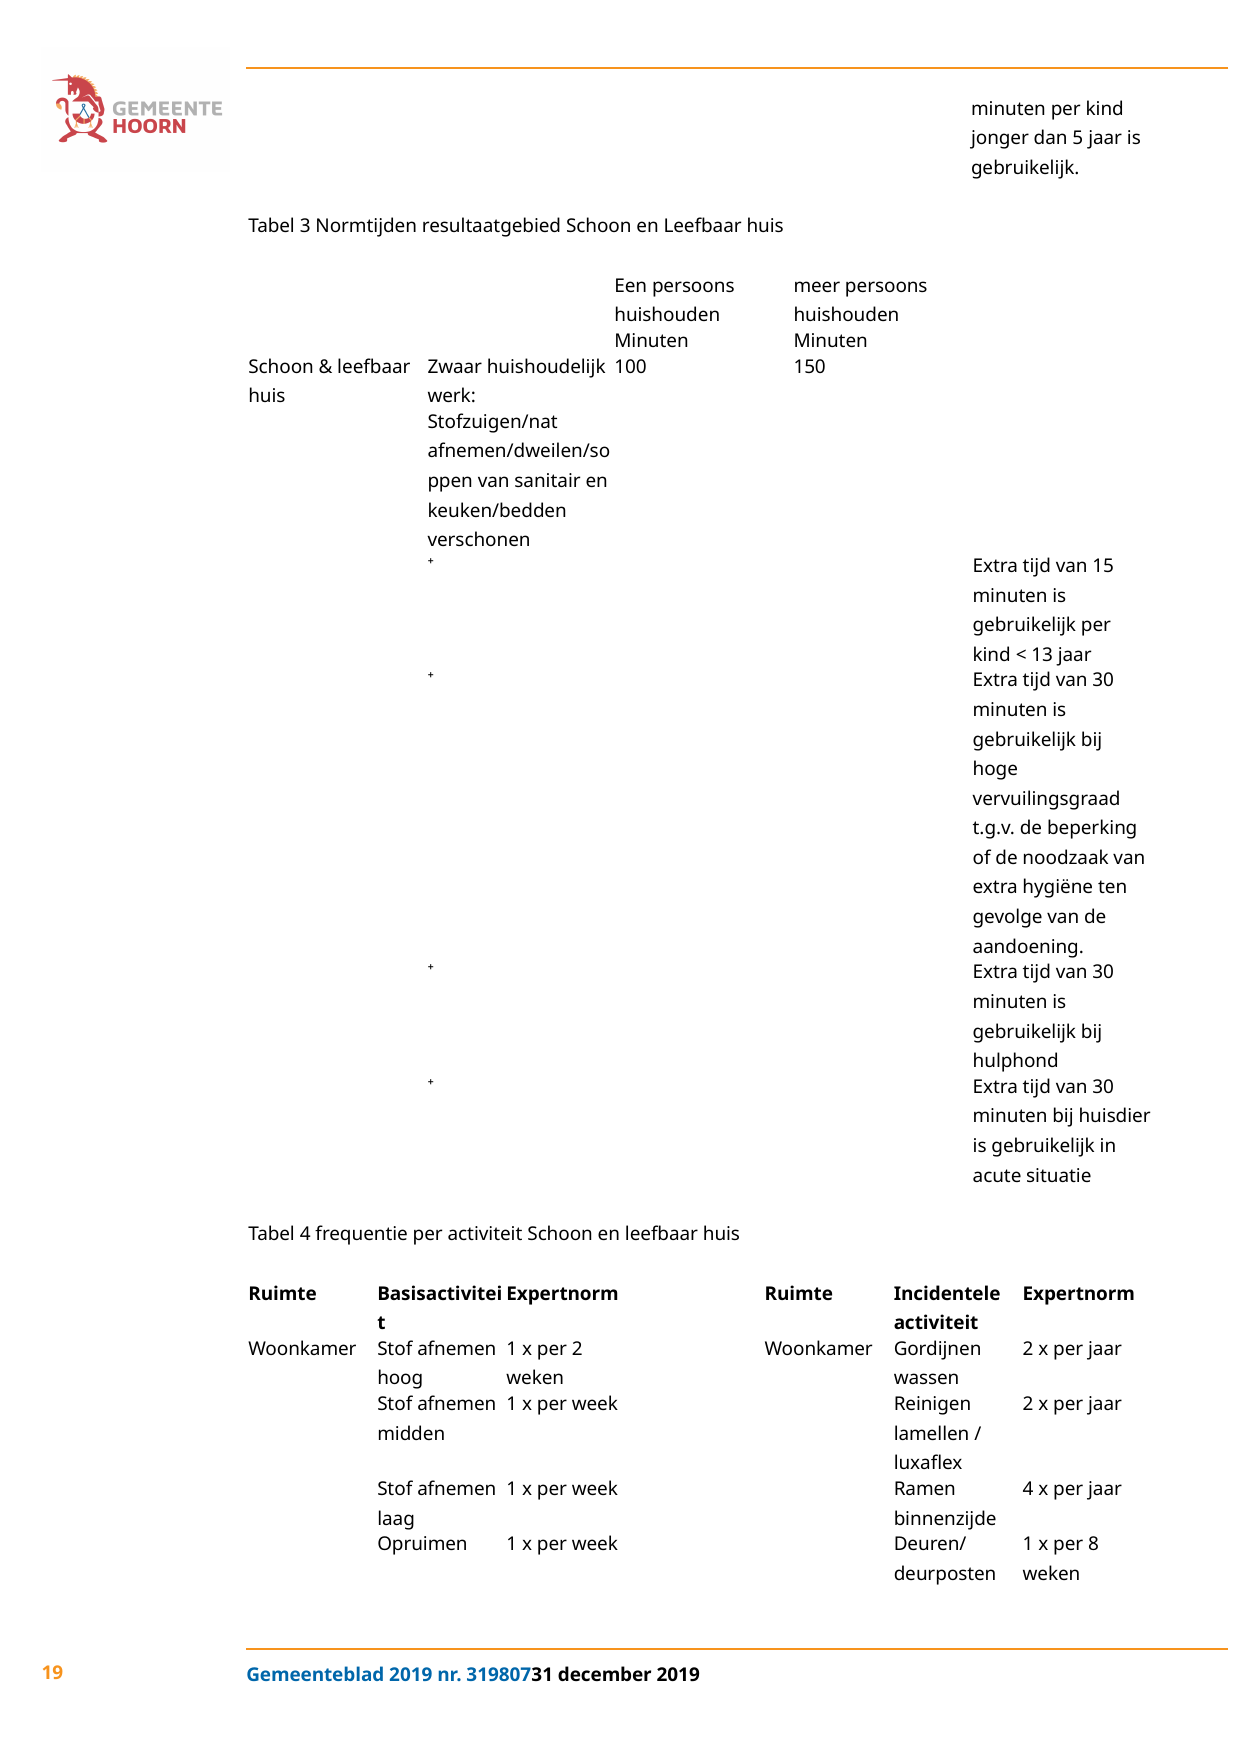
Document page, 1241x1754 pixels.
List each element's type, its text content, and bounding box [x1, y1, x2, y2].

table_header [973, 272, 1152, 327]
table_header Een persoons huishouden [614, 272, 793, 327]
table_cell Zwaar huishoudelijk werk: [427, 353, 614, 408]
table_cell [793, 1073, 972, 1188]
table_cell [614, 959, 793, 1073]
table_cell [248, 1475, 377, 1531]
table_cell [790, 95, 971, 180]
table_cell [427, 327, 614, 353]
table_cell [635, 1390, 764, 1475]
table_cell Ramen binnenzijde [894, 1475, 1022, 1531]
table_cell Woonkamer [764, 1335, 893, 1390]
table_cell [635, 1335, 764, 1390]
table_header meer persoons huishouden [793, 272, 972, 327]
table_cell 4 x per jaar [1023, 1475, 1152, 1531]
table_cell [635, 1531, 764, 1586]
table_cell Stof afnemen hoog [377, 1335, 506, 1390]
table_cell Stof afnemen midden [377, 1390, 506, 1475]
table_cell Deuren/deurposten [894, 1531, 1022, 1586]
table_cell Minuten [793, 327, 972, 353]
table_cell [248, 552, 427, 667]
table_cell ⁺ [427, 1073, 614, 1188]
table_cell [248, 408, 427, 552]
table_cell [248, 95, 429, 180]
table_cell 2 x per jaar [1023, 1335, 1152, 1390]
table_cell 100 [614, 353, 793, 408]
table_cell Stofzuigen/nat afnemen/dweilen/soppen van sanitair en keuken/bedden verschonen [427, 408, 614, 552]
table_header Incidentele activiteit [894, 1280, 1022, 1335]
table_cell Opruimen [377, 1531, 506, 1586]
table_cell [614, 552, 793, 667]
table_cell [248, 1390, 377, 1475]
table_cell 2 x per jaar [1023, 1390, 1152, 1475]
table_cell minuten per kind jonger dan 5 jaar is gebruikelijk. [971, 95, 1152, 180]
table_cell Extra tijd van 30 minuten is gebruikelijk bij hulphond [973, 959, 1152, 1073]
table_cell [248, 327, 427, 353]
table_cell Extra tijd van 15 minuten is gebruikelijk per kind < 13 jaar [973, 552, 1152, 667]
picture [41, 47, 231, 172]
table_cell [973, 408, 1152, 552]
table_cell [609, 95, 790, 180]
table_cell ⁺ [427, 959, 614, 1073]
table_header Expertnorm [506, 1280, 635, 1335]
table_cell [793, 552, 972, 667]
table_header Ruimte [248, 1280, 377, 1335]
table_cell [764, 1475, 893, 1531]
table_cell 1 x per week [506, 1390, 635, 1475]
table_cell [793, 959, 972, 1073]
table_cell [764, 1390, 893, 1475]
text Tabel 4 frequentie per activiteit Schoon en leefbaar huis [248, 1220, 1152, 1246]
table_cell [614, 408, 793, 552]
table_cell [973, 353, 1152, 408]
table_cell ⁺ [427, 667, 614, 959]
table_cell [248, 1531, 377, 1586]
table_cell Schoon & leefbaar huis [248, 353, 427, 408]
table_cell 150 [793, 353, 972, 408]
table_cell [635, 1475, 764, 1531]
table_header Ruimte [764, 1280, 893, 1335]
table_header [427, 272, 614, 327]
table_cell [248, 1073, 427, 1188]
table_cell [429, 95, 609, 180]
table_header [248, 272, 427, 327]
table_header Expertnorm [1023, 1280, 1152, 1335]
table_cell [614, 667, 793, 959]
table_cell 1 x per 8 weken [1023, 1531, 1152, 1586]
table_cell Woonkamer [248, 1335, 377, 1390]
table_cell 1 x per 2 weken [506, 1335, 635, 1390]
table_cell Gordijnen wassen [894, 1335, 1022, 1390]
text Tabel 3 Normtijden resultaatgebied Schoon en Leefbaar huis [248, 212, 1152, 238]
table_cell 1 x per week [506, 1531, 635, 1586]
table_header Basisactiviteit [377, 1280, 506, 1335]
table_cell [973, 327, 1152, 353]
table_cell [248, 667, 427, 959]
table_cell ⁺ [427, 552, 614, 667]
table_cell 1 x per week [506, 1475, 635, 1531]
table_cell Reinigen lamellen / luxaflex [894, 1390, 1022, 1475]
table_cell [614, 1073, 793, 1188]
table_cell Minuten [614, 327, 793, 353]
table_cell Extra tijd van 30 minuten is gebruikelijk bij hoge vervuilingsgraad t.g.v. de beperking of de noodzaak van extra hygiëne ten gevolge van de aandoening. [973, 667, 1152, 959]
table_cell [793, 408, 972, 552]
table_header [635, 1280, 764, 1335]
table_cell Extra tijd van 30 minuten bij huisdier is gebruikelijk in acute situatie [973, 1073, 1152, 1188]
table_cell [248, 959, 427, 1073]
table_cell Stof afnemen laag [377, 1475, 506, 1531]
table_cell [793, 667, 972, 959]
table_cell [764, 1531, 893, 1586]
